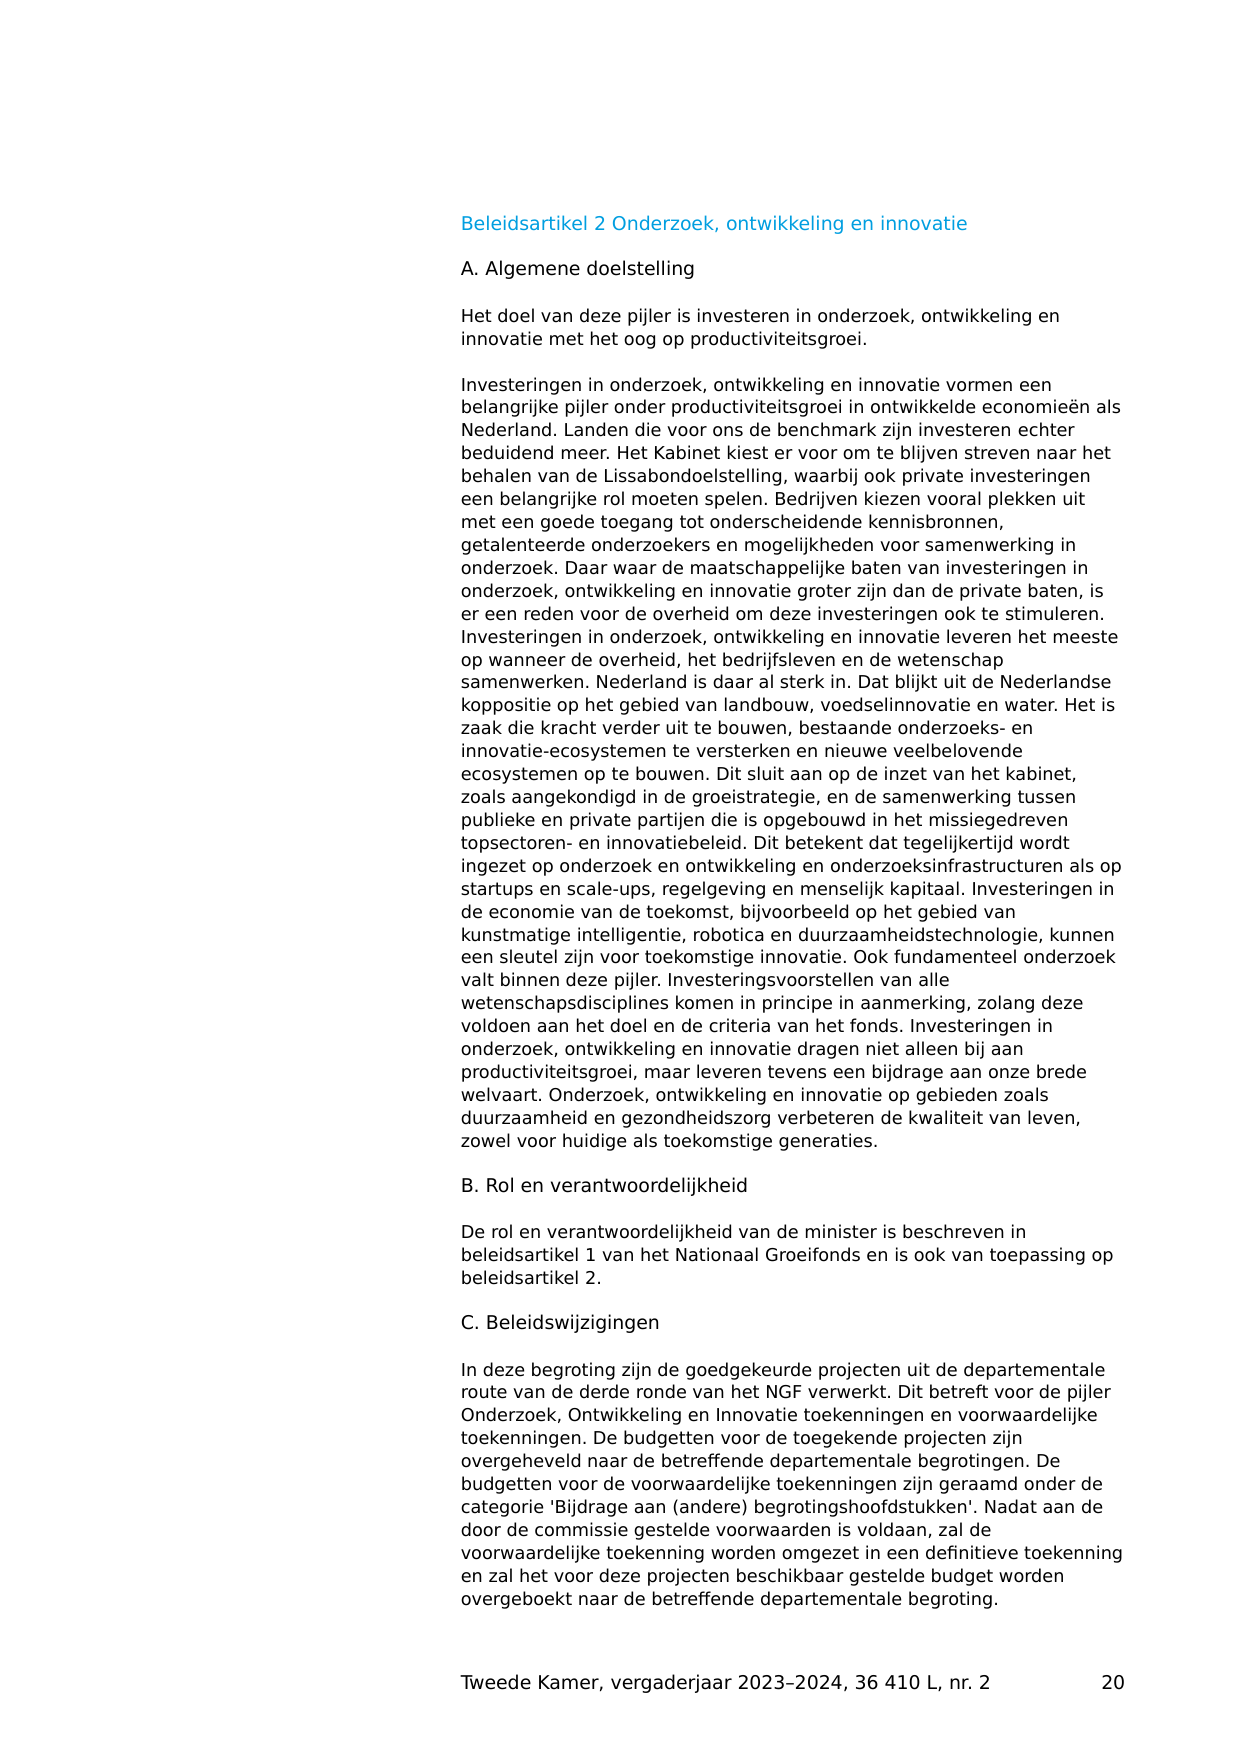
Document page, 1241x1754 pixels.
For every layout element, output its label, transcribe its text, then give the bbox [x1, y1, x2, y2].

title B. Rol en verantwoordelijkheid [461, 1175, 1125, 1197]
title Beleidsartikel 2 Onderzoek, ontwikkeling en innovatie [461, 213, 1125, 235]
text In deze begroting zijn de goedgekeurde projecten uit de departementale route van de derde ronde van het NGF verwerkt. Dit betreft voor de pijler Onderzoek, Ontwikkeling en Innovatie toekenningen en voorwaardelijke toekenningen. De budgetten voor de toegekende projecten zijn overgeheveld naar de betreffende departementale begrotingen. De budgetten voor de voorwaardelijke toekenningen zijn geraamd onder de categorie 'Bijdrage aan (andere) begrotingshoofdstukken'. Nadat aan de door de commissie gestelde voorwaarden is voldaan, zal de voorwaardelijke toekenning worden omgezet in een definitieve toekenning en zal het voor deze projecten beschikbaar gestelde budget worden overgeboekt naar de betreffende departementale begroting. [461, 1358, 1125, 1610]
title A. Algemene doelstelling [461, 258, 1125, 280]
text Investeringen in onderzoek, ontwikkeling en innovatie vormen een belangrijke pijler onder productiviteitsgroei in ontwikkelde economieën als Nederland. Landen die voor ons de benchmark zijn investeren echter beduidend meer. Het Kabinet kiest er voor om te blijven streven naar het behalen van de Lissabondoelstelling, waarbij ook private investeringen een belangrijke rol moeten spelen. Bedrijven kiezen vooral plekken uit met een goede toegang tot onderscheidende kennisbronnen, getalenteerde onderzoekers en mogelijkheden voor samenwerking in onderzoek. Daar waar de maatschappelijke baten van investeringen in onderzoek, ontwikkeling en innovatie groter zijn dan de private baten, is er een reden voor de overheid om deze investeringen ook te stimuleren. Investeringen in onderzoek, ontwikkeling en innovatie leveren het meeste op wanneer de overheid, het bedrijfsleven en de wetenschap samenwerken. Nederland is daar al sterk in. Dat blijkt uit de Nederlandse koppositie op het gebied van landbouw, voedselinnovatie en water. Het is zaak die kracht verder uit te bouwen, bestaande onderzoeks- en innovatie-ecosystemen te versterken en nieuwe veelbelovende ecosystemen op te bouwen. Dit sluit aan op de inzet van het kabinet, zoals aangekondigd in de groeistrategie, en de samenwerking tussen publieke en private partijen die is opgebouwd in het missiegedreven topsectoren- en innovatiebeleid. Dit betekent dat tegelijkertijd wordt ingezet op onderzoek en ontwikkeling en onderzoeksinfrastructuren als op startups en scale-ups, regelgeving en menselijk kapitaal. Investeringen in de economie van de toekomst, bijvoorbeeld op het gebied van kunstmatige intelligentie, robotica en duurzaamheidstechnologie, kunnen een sleutel zijn voor toekomstige innovatie. Ook fundamenteel onderzoek valt binnen deze pijler. Investeringsvoorstellen van alle wetenschapsdisciplines komen in principe in aanmerking, zolang deze voldoen aan het doel en de criteria van het fonds. Investeringen in onderzoek, ontwikkeling en innovatie dragen niet alleen bij aan productiviteitsgroei, maar leveren tevens een bijdrage aan onze brede welvaart. Onderzoek, ontwikkeling en innovatie op gebieden zoals duurzaamheid en gezondheidszorg verbeteren de kwaliteit van leven, zowel voor huidige als toekomstige generaties. [461, 373, 1125, 1152]
title C. Beleidswijzigingen [461, 1312, 1125, 1334]
text Het doel van deze pijler is investeren in onderzoek, ontwikkeling en innovatie met het oog op productiviteitsgroei. [461, 304, 1125, 350]
text De rol en verantwoordelijkheid van de minister is beschreven in beleidsartikel 1 van het Nationaal Groeifonds en is ook van toepassing op beleidsartikel 2. [461, 1220, 1125, 1289]
